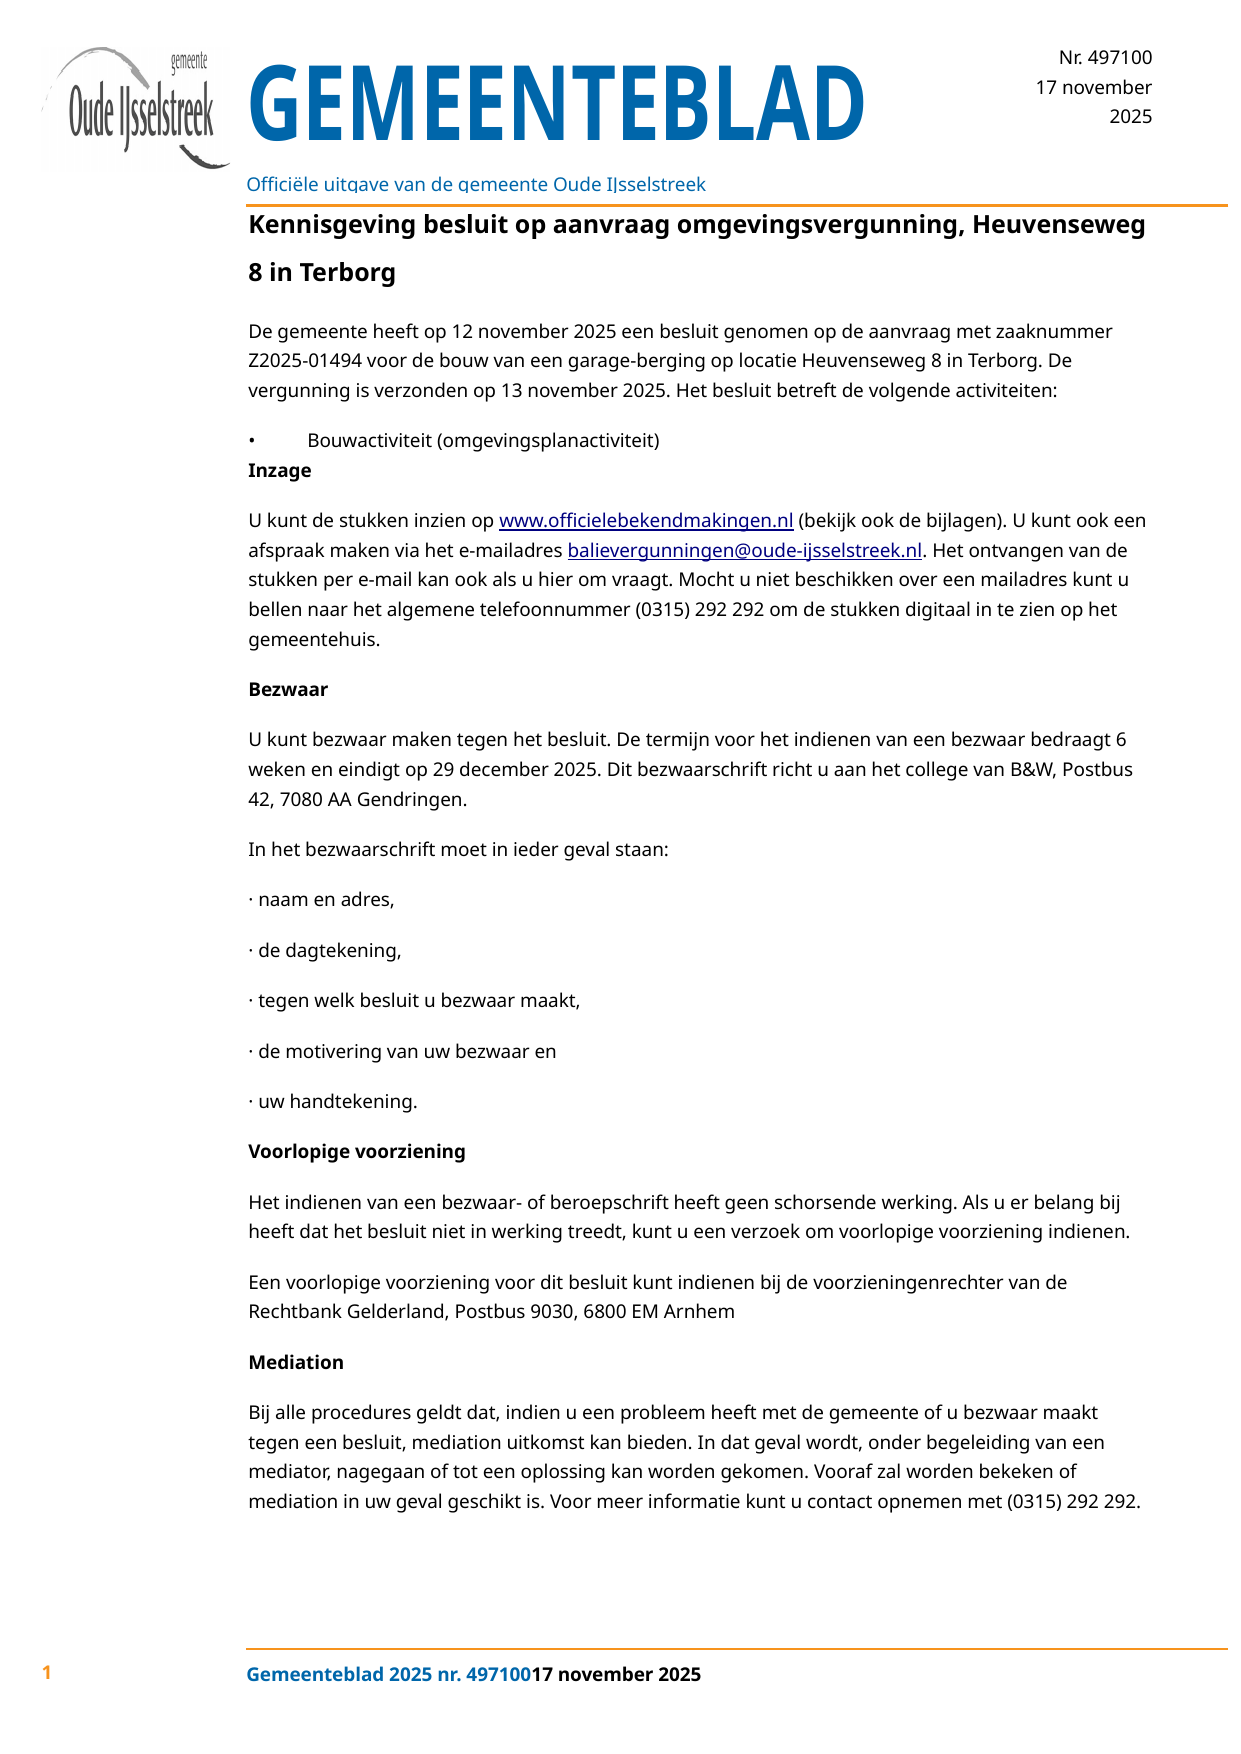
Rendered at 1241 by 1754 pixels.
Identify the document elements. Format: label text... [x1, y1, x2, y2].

text U kunt de stukken inzien op www.officielebekendmakingen.nl (bekijk ook de bijlagen). U kunt ook een afspraak maken via het e-mailadres balievergunningen@oude-ijsselstreek.nl. Het ontvangen van de stukken per e-mail kan ook als u hier om vraagt. Mocht u niet beschikken over een mailadres kunt u bellen naar het algemene telefoonnummer (0315) 292 292 om de stukken digitaal in te zien op het gemeentehuis. [248, 507, 1152, 652]
text In het bezwaarschrift moet in ieder geval staan: [248, 836, 1152, 862]
text Voorlopige voorziening [248, 1139, 1152, 1164]
text Mediation [248, 1349, 1152, 1375]
text · de dagtekening, [248, 937, 1152, 963]
text · naam en adres, [248, 887, 1152, 912]
picture [41, 47, 231, 172]
list Bouwactiviteit (omgevingsplanactiviteit) [248, 427, 1152, 453]
text Het indienen van een bezwaar- of beroepschrift heeft geen schorsende werking. Als u er belang bij heeft dat het besluit niet in werking treedt, kunt u een verzoek om voorlopige voorziening indienen. [248, 1189, 1152, 1244]
text De gemeente heeft op 12 november 2025 een besluit genomen op de aanvraag met zaaknummer Z2025-01494 voor de bouw van een garage-berging op locatie Heuvenseweg 8 in Terborg. De vergunning is verzonden op 13 november 2025. Het besluit betreft de volgende activiteiten: [248, 318, 1152, 403]
text · de motivering van uw bezwaar en [248, 1038, 1152, 1064]
text Kennisgeving besluit op aanvraag omgevingsvergunning, Heuvenseweg 8 in Terborg [248, 207, 1152, 288]
text Bij alle procedures geldt dat, indien u een probleem heeft met de gemeente of u bezwaar maakt tegen een besluit, mediation uitkomst kan bieden. In dat geval wordt, onder begeleiding van een mediator, nagegaan of tot een oplossing kan worden gekomen. Vooraf zal worden bekeken of mediation in uw geval geschikt is. Voor meer informatie kunt u contact opnemen met (0315) 292 292. [248, 1399, 1152, 1514]
text · tegen welk besluit u bezwaar maakt, [248, 987, 1152, 1013]
text Een voorlopige voorziening voor dit besluit kunt indienen bij de voorzieningenrechter van de Rechtbank Gelderland, Postbus 9030, 6800 EM Arnhem [248, 1269, 1152, 1324]
text · uw handtekening. [248, 1088, 1152, 1114]
text U kunt bezwaar maken tegen het besluit. De termijn voor het indienen van een bezwaar bedraagt 6 weken en eindigt op 29 december 2025. Dit bezwaarschrift richt u aan het college van B&W, Postbus 42, 7080 AA Gendringen. [248, 727, 1152, 812]
text Inzage [248, 457, 1152, 483]
text Bezwaar [248, 676, 1152, 702]
